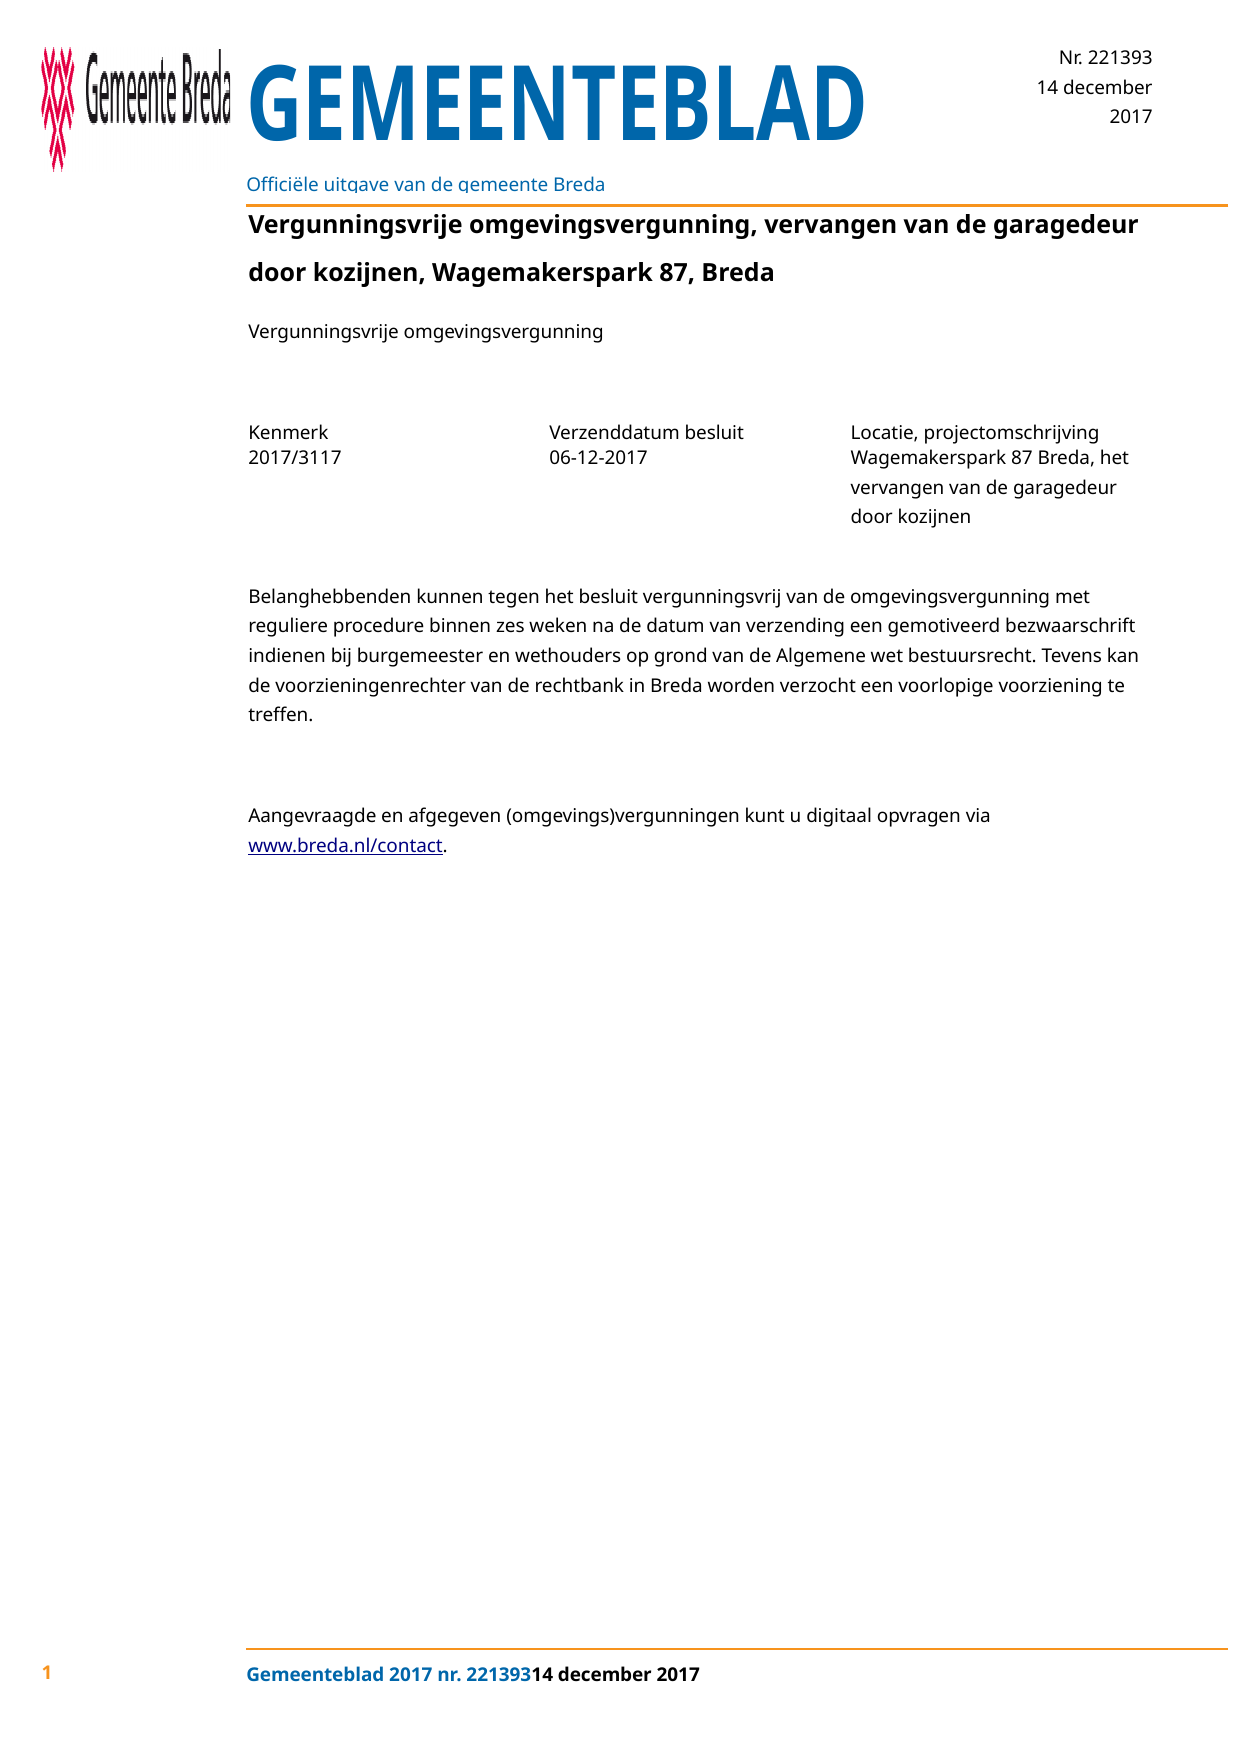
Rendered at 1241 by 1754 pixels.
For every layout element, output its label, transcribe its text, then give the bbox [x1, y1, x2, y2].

table_header Kenmerk [248, 419, 549, 444]
table_cell Wagemakerspark 87 Breda, het vervangen van de garagedeur door kozijnen [850, 445, 1152, 529]
text Aangevraagde en afgegeven (omgevings)vergunningen kunt u digitaal opvragen via www.breda.nl/contact. [248, 802, 1152, 858]
table_cell 2017/3117 [248, 445, 549, 529]
table_header Locatie, projectomschrijving [850, 419, 1152, 444]
text Vergunningsvrije omgevingsvergunning [248, 318, 1152, 344]
text Vergunningsvrije omgevingsvergunning, vervangen van de garagedeur door kozijnen, Wagemakerspark 87, Breda [248, 207, 1152, 288]
table_header Verzenddatum besluit [549, 419, 850, 444]
text Belanghebbenden kunnen tegen het besluit vergunningsvrij van de omgevingsvergunning met reguliere procedure binnen zes weken na de datum van verzending een gemotiveerd bezwaarschrift indienen bij burgemeester en wethouders op grond van de Algemene wet bestuursrecht. Tevens kan de voorzieningenrechter van de rechtbank in Breda worden verzocht een voorlopige voorziening te treffen. [248, 583, 1152, 727]
picture [41, 47, 231, 172]
table_cell 06-12-2017 [549, 445, 850, 529]
